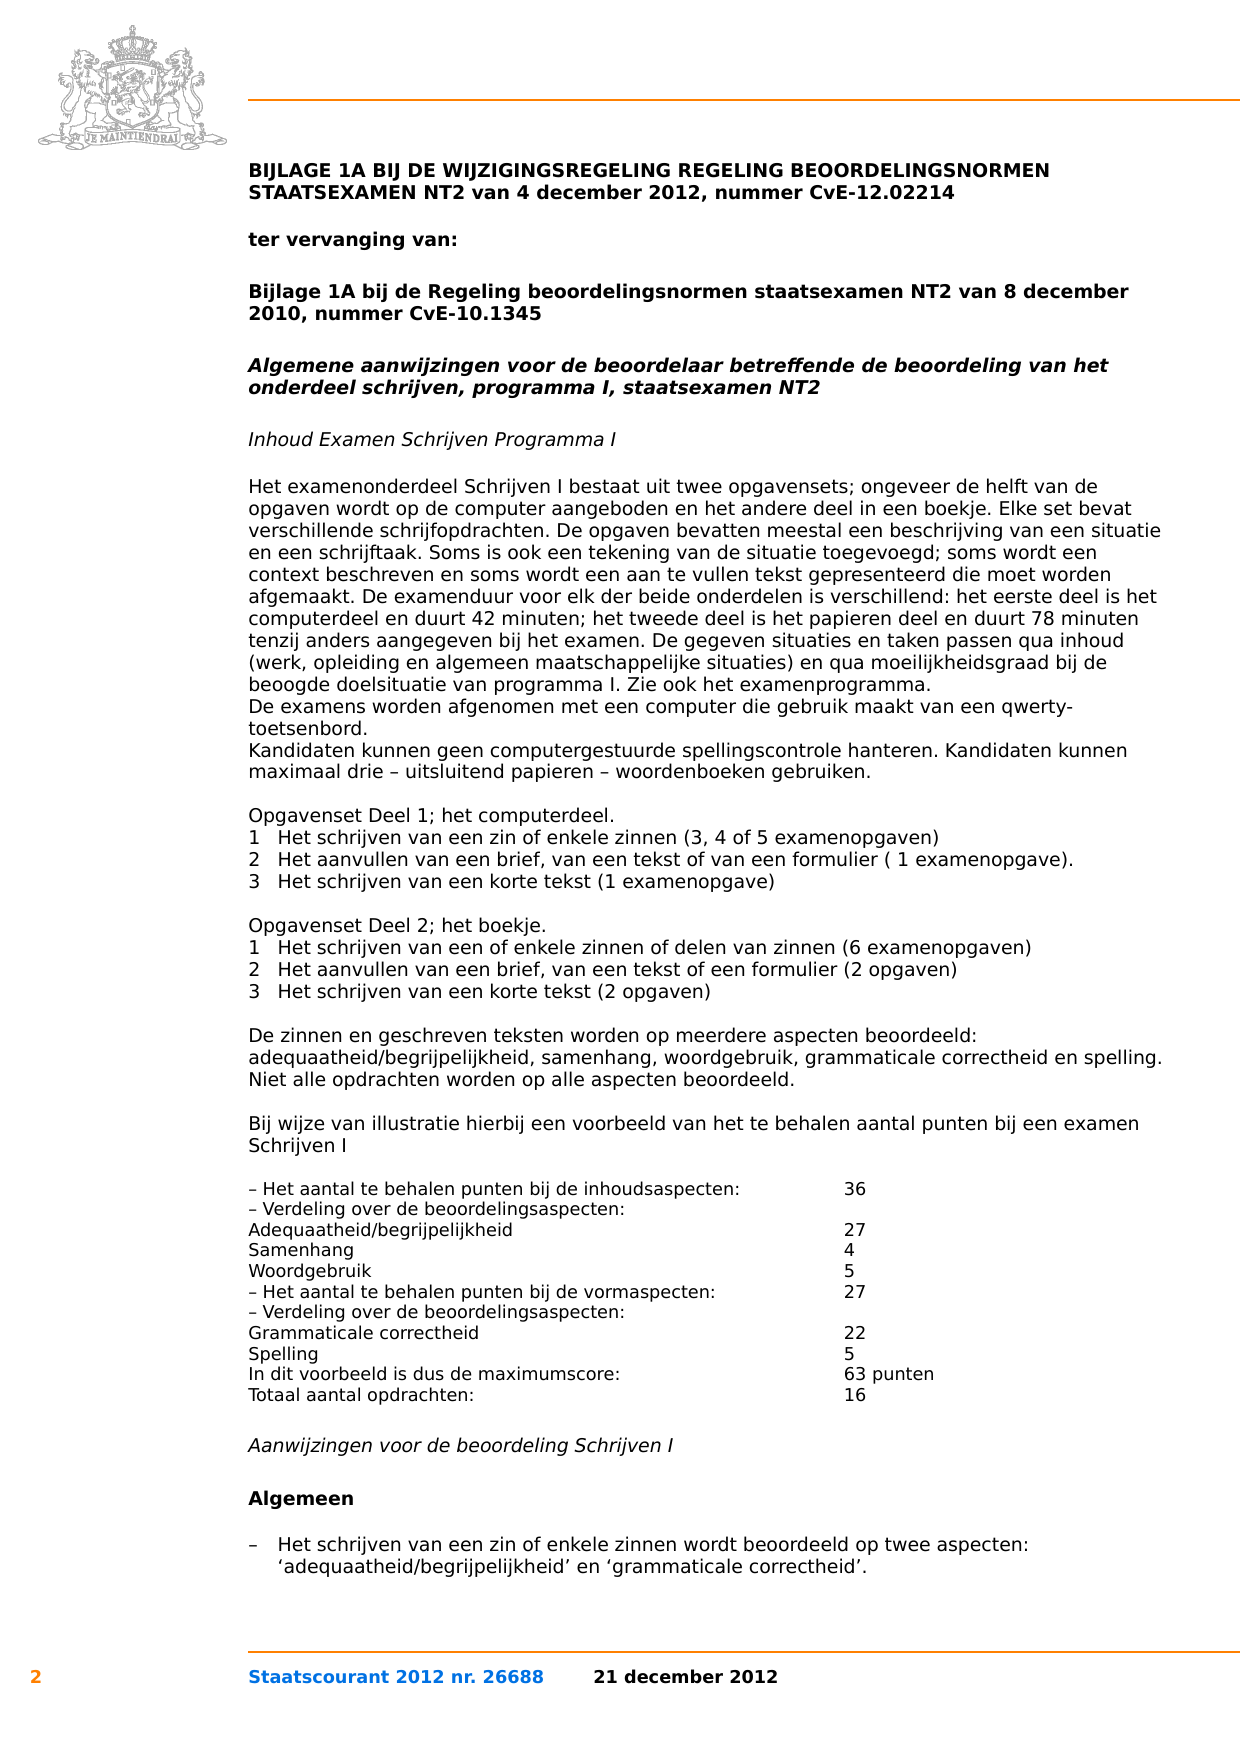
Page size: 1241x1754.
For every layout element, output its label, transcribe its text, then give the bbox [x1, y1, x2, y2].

text 3 Het schrijven van een korte tekst (2 opgaven) [248, 981, 1163, 1003]
table_cell – Het aantal te behalen punten bij de vormaspecten: [248, 1282, 838, 1302]
table_cell Spelling [248, 1344, 838, 1364]
table_cell [838, 1302, 1163, 1323]
text 3 Het schrijven van een korte tekst (1 examenopgave) [248, 871, 1163, 893]
text Opgavenset Deel 1; het computerdeel. [248, 805, 1163, 827]
table_cell 5 [838, 1344, 1163, 1364]
table_cell Adequaatheid/begrijpelijkheid [248, 1220, 838, 1240]
table_cell 22 [838, 1323, 1163, 1343]
picture [38, 25, 227, 150]
text 1 Het schrijven van een zin of enkele zinnen (3, 4 of 5 examenopgaven) [248, 827, 1163, 849]
text Het examenonderdeel Schrijven I bestaat uit twee opgavensets; ongeveer de helft van de opgaven wordt op de computer aangeboden en het andere deel in een boekje. Elke set bevat verschillende schrijfopdrachten. De opgaven bevatten meestal een beschrijving van een situatie en een schrijftaak. Soms is ook een tekening van de situatie toegevoegd; soms wordt een context beschreven en soms wordt een aan te vullen tekst gepresenteerd die moet worden afgemaakt. De examenduur voor elk der beide onderdelen is verschillend: het eerste deel is het computerdeel en duurt 42 minuten; het tweede deel is het papieren deel en duurt 78 minuten tenzij anders aangegeven bij het examen. De gegeven situaties en taken passen qua inhoud (werk, opleiding en algemeen maatschappelijke situaties) en qua moeilijkheidsgraad bij de beoogde doelsituatie van programma I. Zie ook het examenprogramma. [248, 476, 1163, 696]
table_cell Grammaticale correctheid [248, 1323, 838, 1343]
table_cell 5 [838, 1261, 1163, 1282]
text Opgavenset Deel 2; het boekje. [248, 915, 1163, 937]
text Kandidaten kunnen geen computergestuurde spellingscontrole hanteren. Kandidaten kunnen maximaal drie – uitsluitend papieren – woordenboeken gebruiken. [248, 739, 1163, 783]
table_cell – Verdeling over de beoordelingsaspecten: [248, 1199, 838, 1220]
subtitle BIJLAGE 1A BIJ DE WIJZIGINGSREGELING REGELING BEOORDELINGSNORMEN STAATSEXAMEN NT2 van 4 december 2012, nummer CvE-12.02214 [248, 160, 1163, 204]
text Schrijven I [248, 1135, 1163, 1157]
table_cell 27 [838, 1282, 1163, 1302]
subtitle Algemeen [248, 1487, 1163, 1509]
subtitle Algemene aanwijzingen voor de beoordelaar betreffende de beoordeling van het onderdeel schrijven, programma I, staatsexamen NT2 [248, 355, 1163, 399]
text 1 Het schrijven van een of enkele zinnen of delen van zinnen (6 examenopgaven) [248, 937, 1163, 959]
text 2 Het aanvullen van een brief, van een tekst of een formulier (2 opgaven) [248, 959, 1163, 981]
table_cell 16 [838, 1385, 1163, 1405]
table_cell [838, 1199, 1163, 1220]
subtitle Bijlage 1A bij de Regeling beoordelingsnormen staatsexamen NT2 van 8 december 2010, nummer CvE-10.1345 [248, 281, 1163, 325]
text Bij wijze van illustratie hierbij een voorbeeld van het te behalen aantal punten bij een examen [248, 1113, 1163, 1135]
text 2 Het aanvullen van een brief, van een tekst of van een formulier ( 1 examenopgave). [248, 849, 1163, 871]
text – Het schrijven van een zin of enkele zinnen wordt beoordeeld op twee aspecten: ‘adequaatheid/begrijpelijkheid’ en ‘grammaticale correctheid’. [248, 1534, 1163, 1578]
text De zinnen en geschreven teksten worden op meerdere aspecten beoordeeld: adequaatheid/begrijpelijkheid, samenhang, woordgebruik, grammaticale correctheid en spelling. Niet alle opdrachten worden op alle aspecten beoordeeld. [248, 1025, 1163, 1091]
table_cell In dit voorbeeld is dus de maximumscore: [248, 1364, 838, 1385]
table_cell – Verdeling over de beoordelingsaspecten: [248, 1302, 838, 1323]
table_cell Woordgebruik [248, 1261, 838, 1282]
table_cell Totaal aantal opdrachten: [248, 1385, 838, 1405]
table_cell 4 [838, 1240, 1163, 1261]
table_header 36 [838, 1179, 1163, 1199]
text ter vervanging van: [248, 229, 1163, 251]
table_cell Samenhang [248, 1240, 838, 1261]
subtitle Aanwijzingen voor de beoordeling Schrijven I [248, 1435, 1163, 1457]
table_header – Het aantal te behalen punten bij de inhoudsaspecten: [248, 1179, 838, 1199]
table_cell 27 [838, 1220, 1163, 1240]
subtitle Inhoud Examen Schrijven Programma I [248, 429, 1163, 451]
table_cell 63 punten [838, 1364, 1163, 1385]
text De examens worden afgenomen met een computer die gebruik maakt van een qwerty-toetsenbord. [248, 696, 1163, 739]
